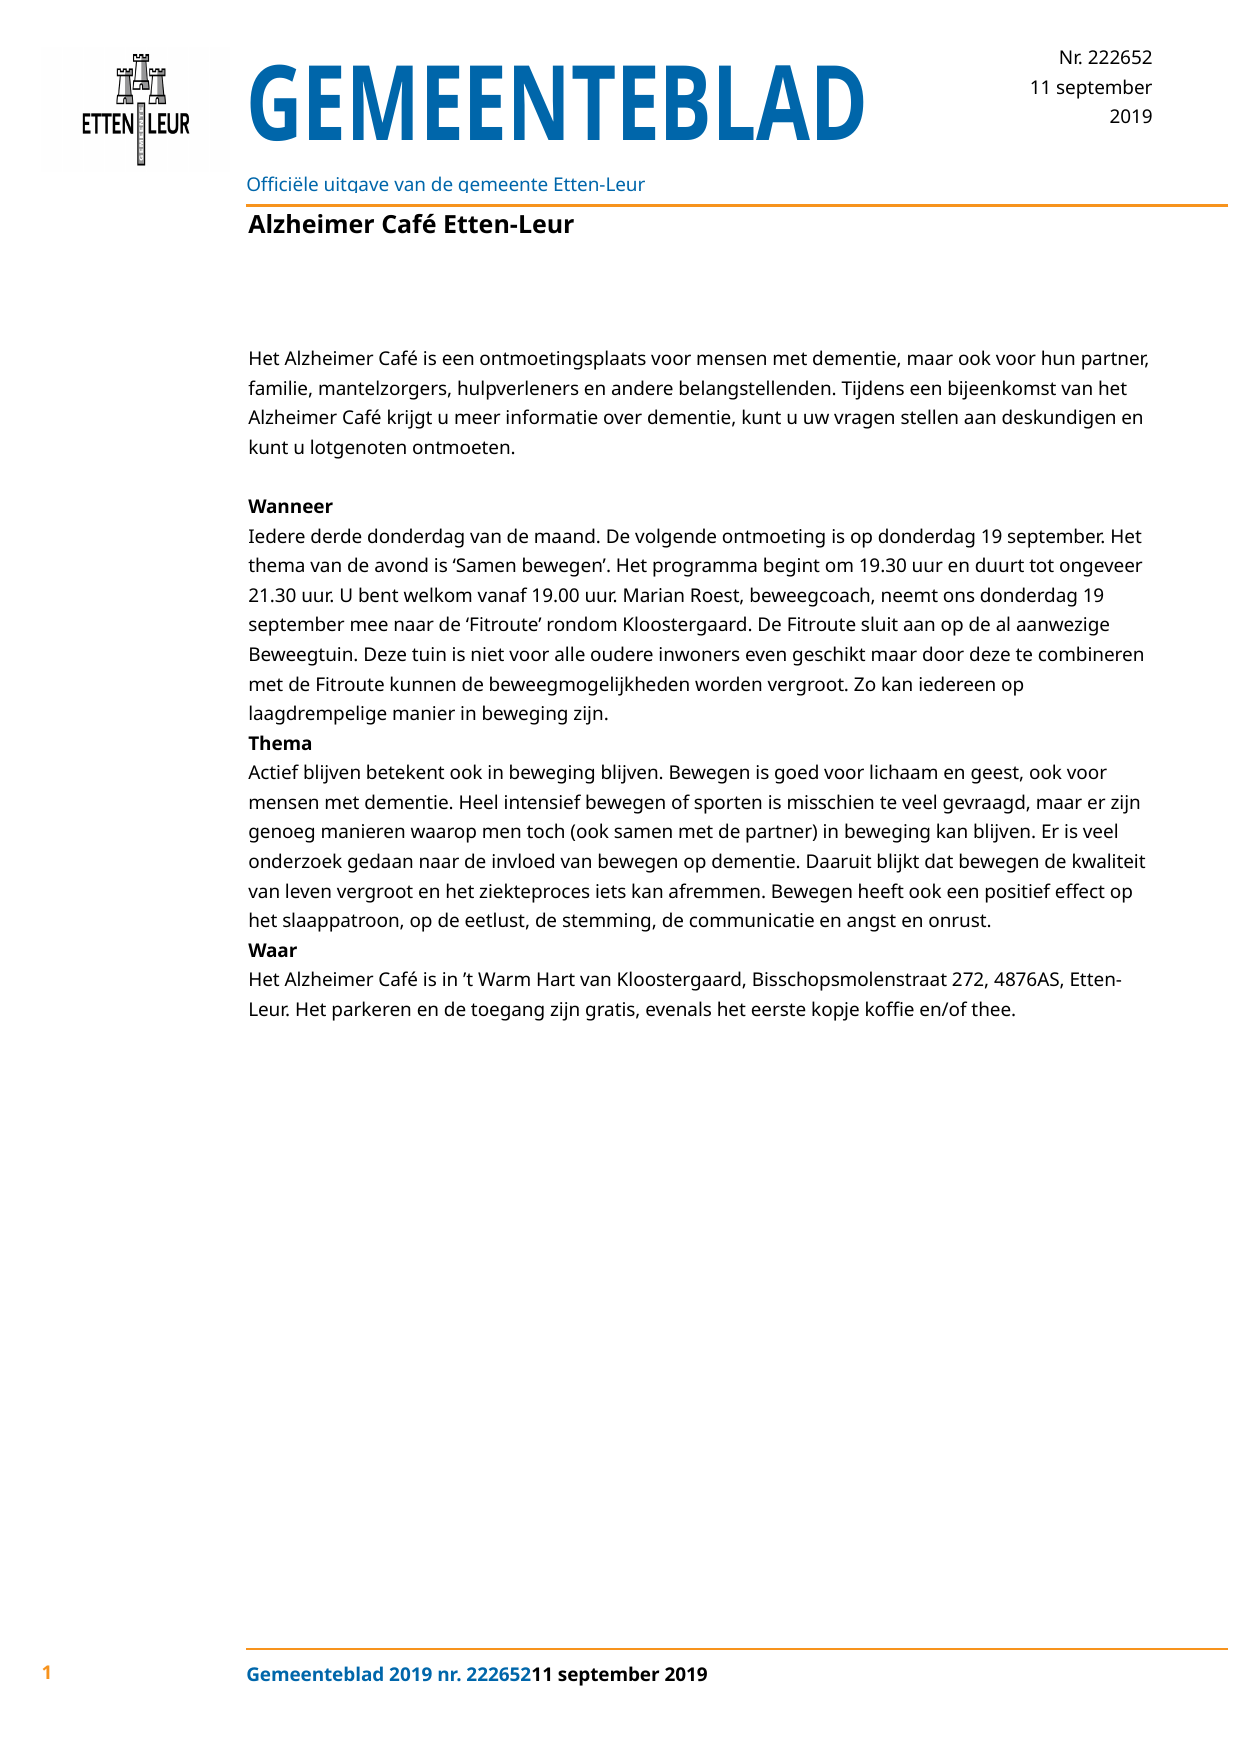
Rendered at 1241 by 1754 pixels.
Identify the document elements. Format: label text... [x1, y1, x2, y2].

picture [41, 47, 231, 172]
text Het Alzheimer Café is in ’t Warm Hart van Kloostergaard, Bisschopsmolenstraat 272, 4876AS, Etten-Leur. Het parkeren en de toegang zijn gratis, evenals het eerste kopje koffie en/of thee. [248, 967, 1152, 1022]
text Waar [248, 937, 1152, 963]
text Het Alzheimer Café is een ontmoetingsplaats voor mensen met dementie, maar ook voor hun partner, familie, mantelzorgers, hulpverleners en andere belangstellenden. Tijdens een bijeenkomst van het Alzheimer Café krijgt u meer informatie over dementie, kunt u uw vragen stellen aan deskundigen en kunt u lotgenoten ontmoeten. [248, 345, 1152, 460]
text Wanneer [248, 493, 1152, 519]
text Alzheimer Café Etten-Leur [248, 207, 1152, 241]
text Actief blijven betekent ook in beweging blijven. Bewegen is goed voor lichaam en geest, ook voor mensen met dementie. Heel intensief bewegen of sporten is misschien te veel gevraagd, maar er zijn genoeg manieren waarop men toch (ook samen met de partner) in beweging kan blijven. Er is veel onderzoek gedaan naar de invloed van bewegen op dementie. Daaruit blijkt dat bewegen de kwaliteit van leven vergroot en het ziekteproces iets kan afremmen. Bewegen heeft ook een positief effect op het slaappatroon, op de eetlust, de stemming, de communicatie en angst en onrust. [248, 759, 1152, 933]
text Thema [248, 730, 1152, 756]
text Iedere derde donderdag van de maand. De volgende ontmoeting is op donderdag 19 september. Het thema van de avond is ‘Samen bewegen’. Het programma begint om 19.30 uur en duurt tot ongeveer 21.30 uur. U bent welkom vanaf 19.00 uur. Marian Roest, beweegcoach, neemt ons donderdag 19 september mee naar de ‘Fitroute’ rondom Kloostergaard. De Fitroute sluit aan op de al aanwezige Beweegtuin. Deze tuin is niet voor alle oudere inwoners even geschikt maar door deze te combineren met de Fitroute kunnen de beweegmogelijkheden worden vergroot. Zo kan iedereen op laagdrempelige manier in beweging zijn. [248, 523, 1152, 726]
